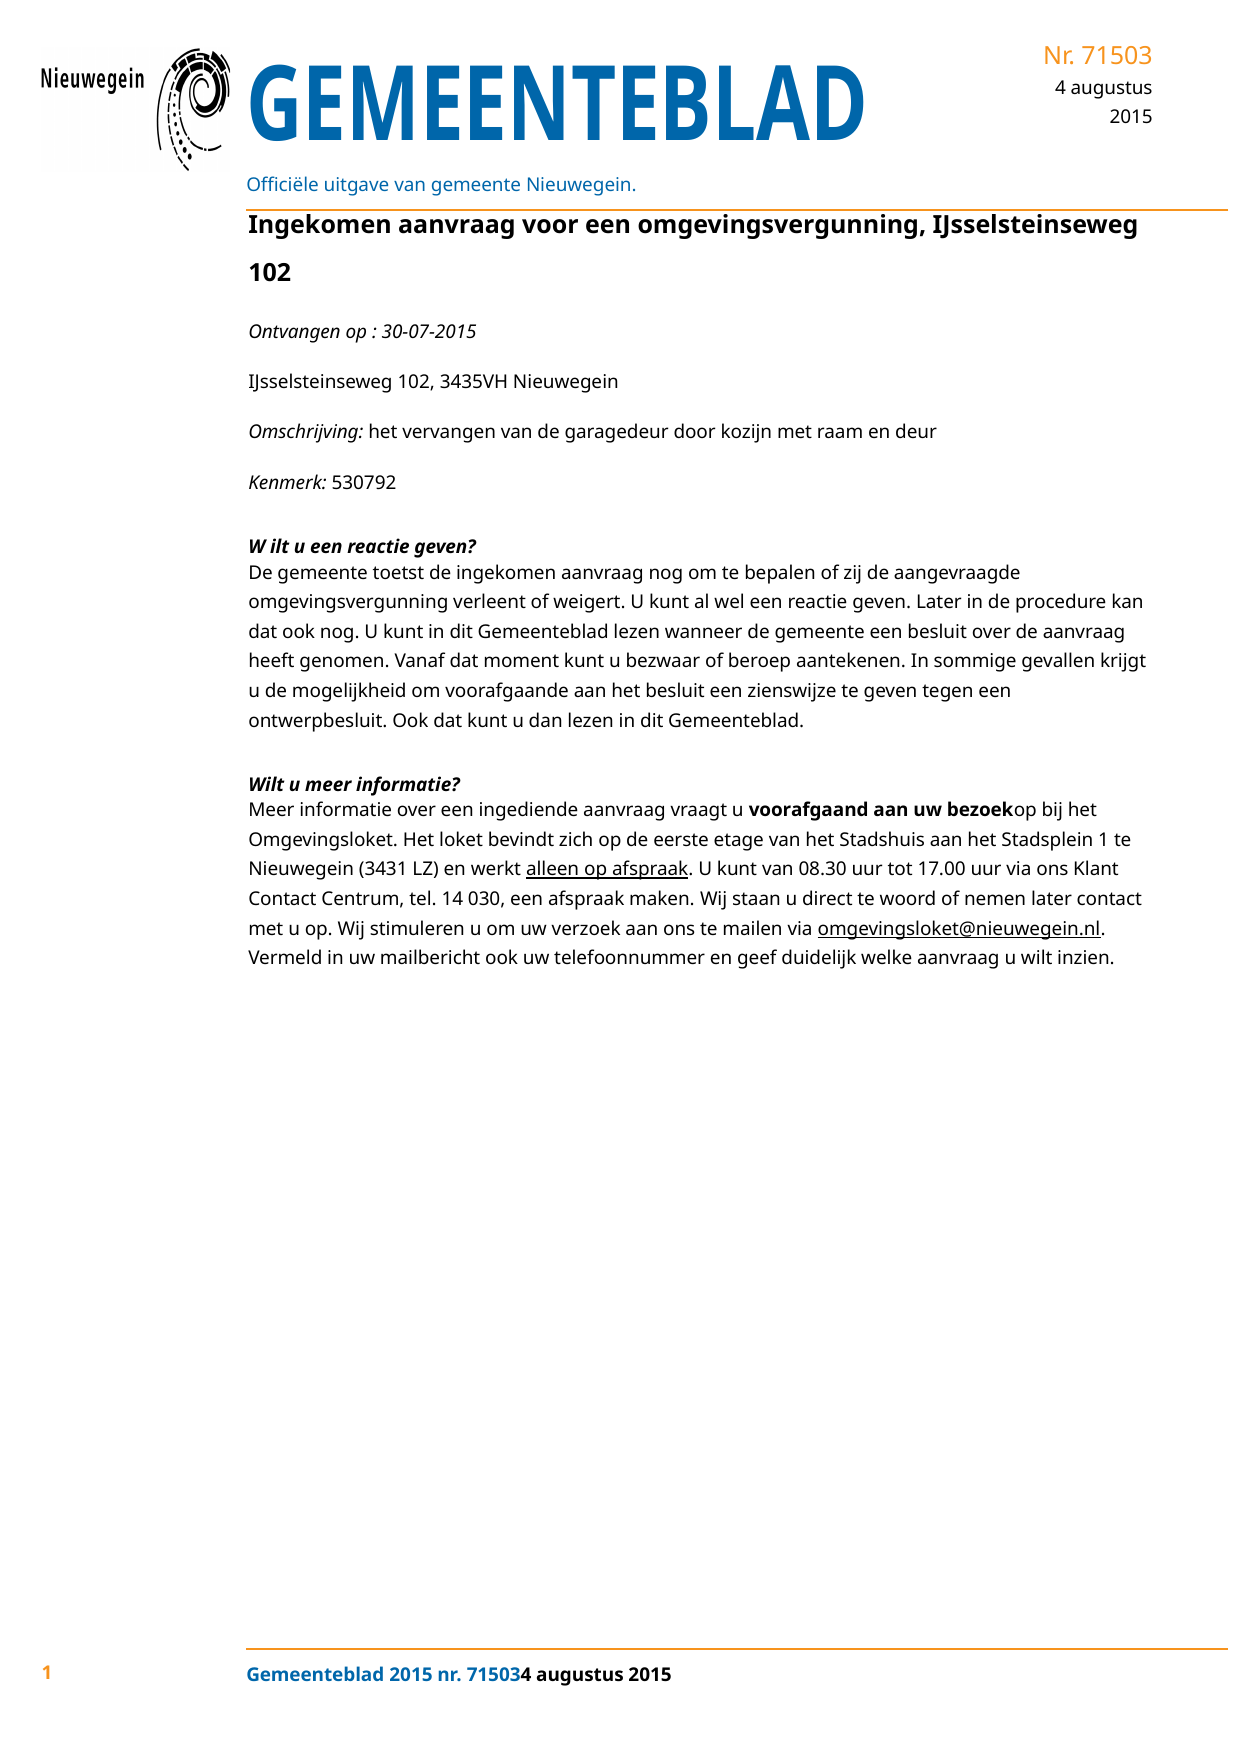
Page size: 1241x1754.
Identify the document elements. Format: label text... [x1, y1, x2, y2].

picture [41, 47, 231, 172]
text Ingekomen aanvraag voor een omgevingsvergunning, IJsselsteinseweg 102 [248, 211, 1152, 288]
text Kenmerk: 530792 [248, 469, 1152, 495]
text Ontvangen op : 30-07-2015 [248, 318, 1152, 344]
text De gemeente toetst de ingekomen aanvraag nog om te bepalen of zij de aangevraagde omgevingsvergunning verleent of weigert. U kunt al wel een reactie geven. Later in de procedure kan dat ook nog. U kunt in dit Gemeenteblad lezen wanneer de gemeente een besluit over de aanvraag heeft genomen. Vanaf dat moment kunt u bezwaar of beroep aantekenen. In sommige gevallen krijgt u de mogelijkheid om voorafgaande aan het besluit een zienswijze te geven tegen een ontwerpbesluit. Ook dat kunt u dan lezen in dit Gemeenteblad. [248, 559, 1152, 732]
text Omschrijving: het vervangen van de garagedeur door kozijn met raam en deur [248, 419, 1152, 444]
text Meer informatie over een ingediende aanvraag vraagt u voorafgaand aan uw bezoekop bij het Omgevingsloket. Het loket bevindt zich op de eerste etage van het Stadshuis aan het Stadsplein 1 te Nieuwegein (3431 LZ) en werkt alleen op afspraak. U kunt van 08.30 uur tot 17.00 uur via ons Klant Contact Centrum, tel. 14 030, een afspraak maken. Wij staan u direct te woord of nemen later contact met u op. Wij stimuleren u om uw verzoek aan ons te mailen via omgevingsloket@nieuwegein.nl. Vermeld in uw mailbericht ook uw telefoonnummer en geef duidelijk welke aanvraag u wilt inzien. [248, 796, 1152, 970]
text W ilt u een reactie geven? [248, 533, 1152, 559]
text IJsselsteinseweg 102, 3435VH Nieuwegein [248, 368, 1152, 394]
text Wilt u meer informatie? [248, 771, 1152, 796]
